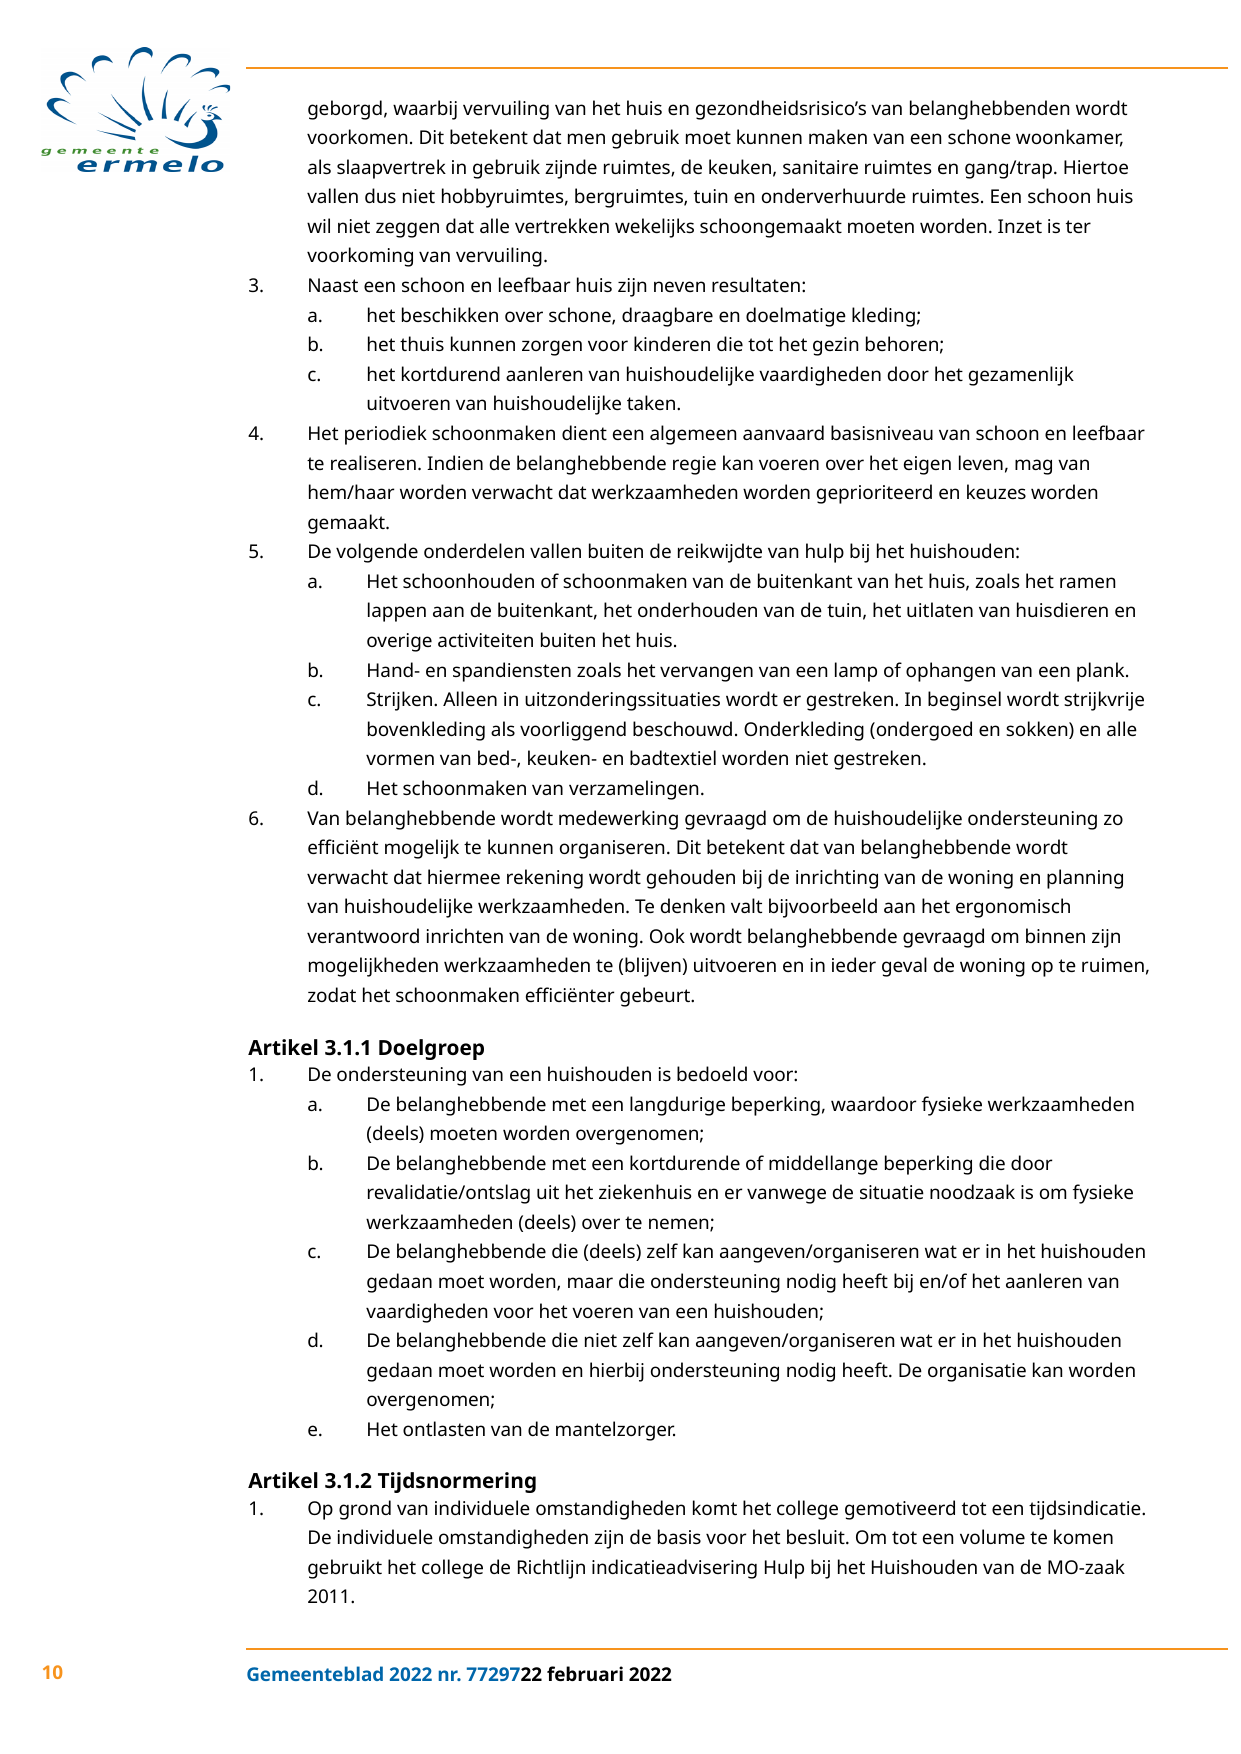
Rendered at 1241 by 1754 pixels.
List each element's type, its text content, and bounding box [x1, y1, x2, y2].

list De belanghebbende met een kortdurende of middellange beperking die door revalidatie/ontslag uit het ziekenhuis en er vanwege de situatie noodzaak is om fysieke werkzaamheden (deels) over te nemen; [307, 1150, 1152, 1235]
picture [41, 47, 231, 172]
list Het schoonmaken van verzamelingen. [307, 775, 1152, 801]
list Op grond van individuele omstandigheden komt het college gemotiveerd tot een tijdsindicatie. De individuele omstandigheden zijn de basis voor het besluit. Om tot een volume te komen gebruikt het college de Richtlijn indicatieadvisering Hulp bij het Huishouden van de MO-zaak 2011. [248, 1495, 1152, 1609]
list De ondersteuning van een huishouden is bedoeld voor: [248, 1061, 1152, 1087]
list Hand- en spandiensten zoals het vervangen van een lamp of ophangen van een plank. [307, 657, 1152, 683]
list De volgende onderdelen vallen buiten de reikwijdte van hulp bij het huishouden: [248, 538, 1152, 564]
list Het periodiek schoonmaken dient een algemeen aanvaard basisniveau van schoon en leefbaar te realiseren. Indien de belanghebbende regie kan voeren over het eigen leven, mag van hem/haar worden verwacht dat werkzaamheden worden geprioriteerd en keuzes worden gemaakt. [248, 420, 1152, 535]
list Strijken. Alleen in uitzonderingssituaties wordt er gestreken. In beginsel wordt strijkvrije bovenkleding als voorliggend beschouwd. Onderkleding (ondergoed en sokken) en alle vormen van bed-, keuken- en badtextiel worden niet gestreken. [307, 686, 1152, 771]
list geborgd, waarbij vervuiling van het huis en gezondheidsrisico’s van belanghebbenden wordt voorkomen. Dit betekent dat men gebruik moet kunnen maken van een schone woonkamer, als slaapvertrek in gebruik zijnde ruimtes, de keuken, sanitaire ruimtes en gang/trap. Hiertoe vallen dus niet hobbyruimtes, bergruimtes, tuin en onderverhuurde ruimtes. Een schoon huis wil niet zeggen dat alle vertrekken wekelijks schoongemaakt moeten worden. Inzet is ter voorkoming van vervuiling. [248, 95, 1152, 268]
list Het ontlasten van de mantelzorger. [307, 1416, 1152, 1442]
list Van belanghebbende wordt medewerking gevraagd om de huishoudelijke ondersteuning zo efficiënt mogelijk te kunnen organiseren. Dit betekent dat van belanghebbende wordt verwacht dat hiermee rekening wordt gehouden bij de inrichting van de woning en planning van huishoudelijke werkzaamheden. Te denken valt bijvoorbeeld aan het ergonomisch verantwoord inrichten van de woning. Ook wordt belanghebbende gevraagd om binnen zijn mogelijkheden werkzaamheden te (blijven) uitvoeren en in ieder geval de woning op te ruimen, zodat het schoonmaken efficiënter gebeurt. [248, 805, 1152, 1008]
list De belanghebbende die (deels) zelf kan aangeven/organiseren wat er in het huishouden gedaan moet worden, maar die ondersteuning nodig heeft bij en/of het aanleren van vaardigheden voor het voeren van een huishouden; [307, 1239, 1152, 1323]
list Naast een schoon en leefbaar huis zijn neven resultaten: [248, 272, 1152, 298]
list Het schoonhouden of schoonmaken van de buitenkant van het huis, zoals het ramen lappen aan de buitenkant, het onderhouden van de tuin, het uitlaten van huisdieren en overige activiteiten buiten het huis. [307, 568, 1152, 653]
list De belanghebbende met een langdurige beperking, waardoor fysieke werkzaamheden (deels) moeten worden overgenomen; [307, 1091, 1152, 1146]
list het kortdurend aanleren van huishoudelijke vaardigheden door het gezamenlijk uitvoeren van huishoudelijke taken. [307, 361, 1152, 416]
list het thuis kunnen zorgen voor kinderen die tot het gezin behoren; [307, 331, 1152, 357]
text Artikel 3.1.2 Tijdsnormering [248, 1467, 1152, 1495]
list De belanghebbende die niet zelf kan aangeven/organiseren wat er in het huishouden gedaan moet worden en hierbij ondersteuning nodig heeft. De organisatie kan worden overgenomen; [307, 1327, 1152, 1412]
list het beschikken over schone, draagbare en doelmatige kleding; [307, 302, 1152, 328]
text Artikel 3.1.1 Doelgroep [248, 1033, 1152, 1061]
